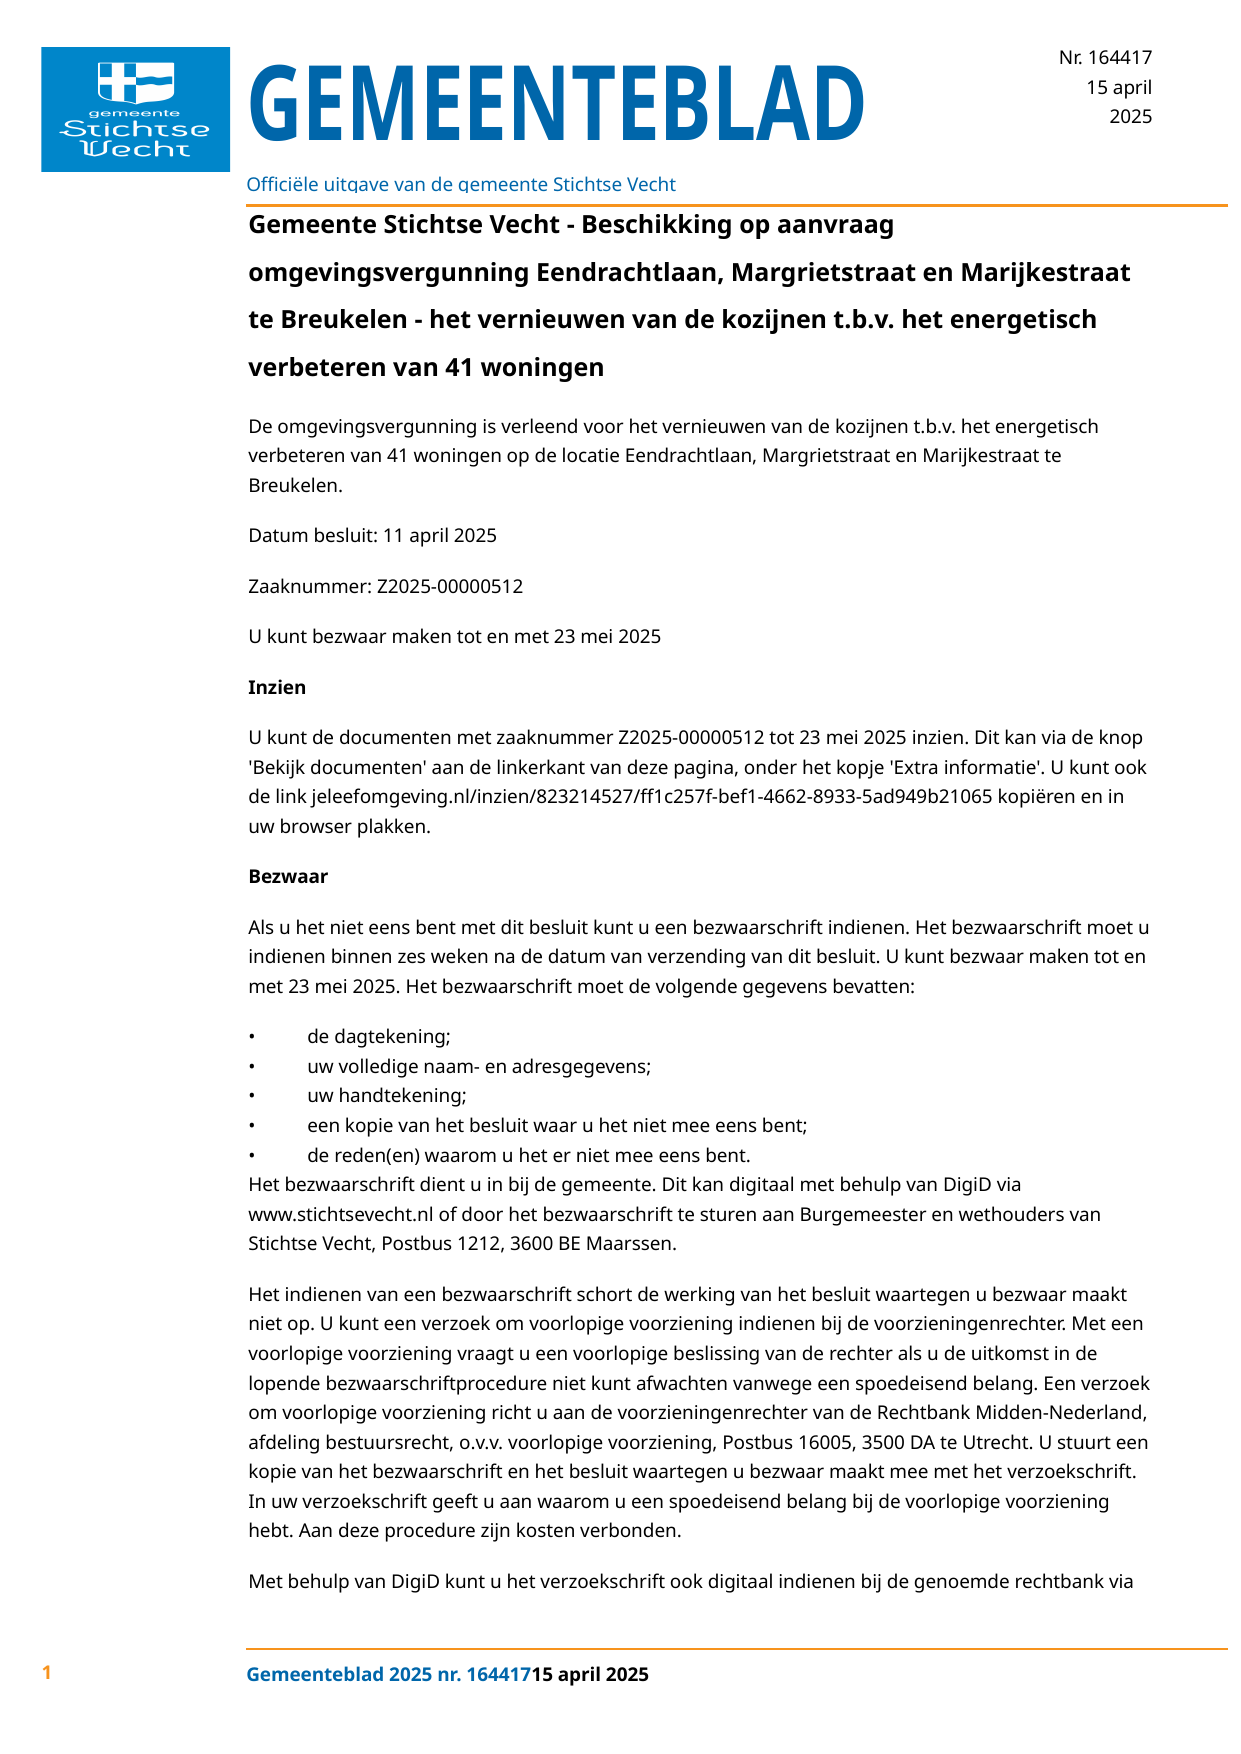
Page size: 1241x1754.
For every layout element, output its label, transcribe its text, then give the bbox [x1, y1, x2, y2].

text Datum besluit: 11 april 2025 [248, 523, 1152, 548]
text Het indienen van een bezwaarschrift schort de werking van het besluit waartegen u bezwaar maakt niet op. U kunt een verzoek om voorlopige voorziening indienen bij de voorzieningenrechter. Met een voorlopige voorziening vraagt u een voorlopige beslissing van de rechter als u de uitkomst in de lopende bezwaarschriftprocedure niet kunt afwachten vanwege een spoedeisend belang. Een verzoek om voorlopige voorziening richt u aan de voorzieningenrechter van de Rechtbank Midden-Nederland, afdeling bestuursrecht, o.v.v. voorlopige voorziening, Postbus 16005, 3500 DA te Utrecht. U stuurt een kopie van het bezwaarschrift en het besluit waartegen u bezwaar maakt mee met het verzoekschrift. In uw verzoekschrift geeft u aan waarom u een spoedeisend belang bij de voorlopige voorziening hebt. Aan deze procedure zijn kosten verbonden. [248, 1281, 1152, 1543]
picture [99, 63, 135, 101]
text Zaaknummer: Z2025-00000512 [248, 573, 1152, 599]
list uw handtekening; [248, 1083, 1152, 1108]
text U kunt de documenten met zaaknummer Z2025-00000512 tot 23 mei 2025 inzien. Dit kan via de knop 'Bekijk documenten' aan de linkerkant van deze pagina, onder het kopje 'Extra informatie'. U kunt ook de link jeleefomgeving.nl/inzien/823214527/ff1c257f-bef1-4662-8933-5ad949b21065 kopiëren en in uw browser plakken. [248, 724, 1152, 839]
text Inzien [248, 674, 1152, 700]
list de dagtekening; [248, 1023, 1152, 1049]
picture [137, 63, 174, 103]
list de reden(en) waarom u het er niet mee eens bent. [248, 1142, 1152, 1168]
text Bezwaar [248, 863, 1152, 889]
text De omgevingsvergunning is verleend voor het vernieuwen van de kozijnen t.b.v. het energetisch verbeteren van 41 woningen op de locatie Eendrachtlaan, Margrietstraat en Marijkestraat te Breukelen. [248, 413, 1152, 498]
text Het bezwaarschrift dient u in bij de gemeente. Dit kan digitaal met behulp van DigiD via www.stichtsevecht.nl of door het bezwaarschrift te sturen aan Burgemeester en wethouders van Stichtse Vecht, Postbus 1212, 3600 BE Maarssen. [248, 1171, 1152, 1256]
text Gemeente Stichtse Vecht - Beschikking op aanvraag omgevingsvergunning Eendrachtlaan, Margrietstraat en Marijkestraat te Breukelen - het vernieuwen van de kozijnen t.b.v. het energetisch verbeteren van 41 woningen [248, 207, 1152, 384]
list een kopie van het besluit waar u het niet mee eens bent; [248, 1112, 1152, 1138]
text Als u het niet eens bent met dit besluit kunt u een bezwaarschrift indienen. Het bezwaarschrift moet u indienen binnen zes weken na de datum van verzending van dit besluit. U kunt bezwaar maken tot en met 23 mei 2025. Het bezwaarschrift moet de volgende gegevens bevatten: [248, 914, 1152, 999]
list uw volledige naam- en adresgegevens; [248, 1053, 1152, 1079]
text U kunt bezwaar maken tot en met 23 mei 2025 [248, 623, 1152, 649]
text Met behulp van DigiD kunt u het verzoekschrift ook digitaal indienen bij de genoemde rechtbank via [248, 1568, 1152, 1594]
